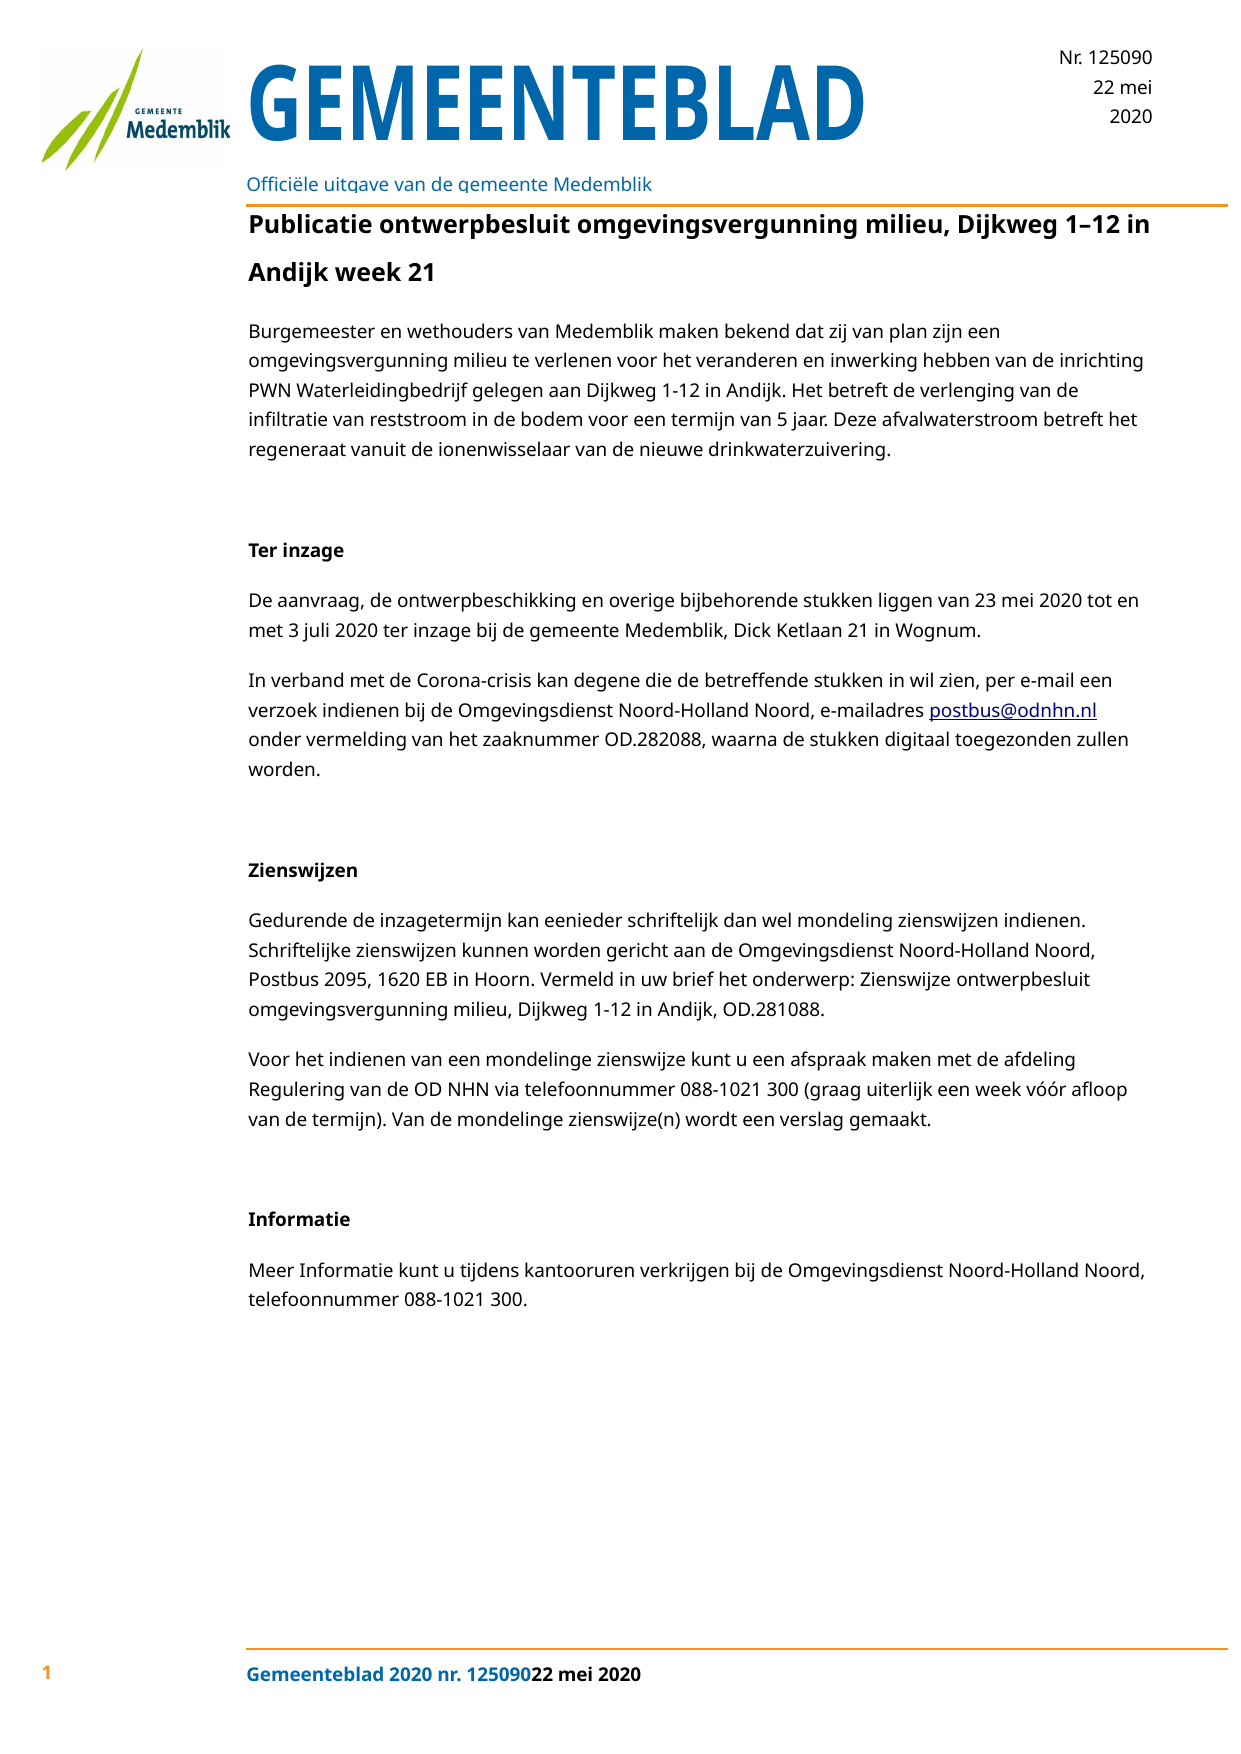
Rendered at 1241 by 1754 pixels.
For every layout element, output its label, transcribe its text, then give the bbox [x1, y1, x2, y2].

text Publicatie ontwerpbesluit omgevingsvergunning milieu, Dijkweg 1–12 in Andijk week 21 [248, 207, 1152, 288]
text Gedurende de inzagetermijn kan eenieder schriftelijk dan wel mondeling zienswijzen indienen. Schriftelijke zienswijzen kunnen worden gericht aan de Omgevingsdienst Noord-Holland Noord, Postbus 2095, 1620 EB in Hoorn. Vermeld in uw brief het onderwerp: Zienswijze ontwerpbesluit omgevingsvergunning milieu, Dijkweg 1-12 in Andijk, OD.281088. [248, 907, 1152, 1022]
text Meer Informatie kunt u tijdens kantooruren verkrijgen bij de Omgevingsdienst Noord-Holland Noord, telefoonnummer 088-1021 300. [248, 1257, 1152, 1312]
text Ter inzage [248, 537, 1152, 563]
picture [41, 47, 231, 172]
text Informatie [248, 1207, 1152, 1232]
text Zienswijzen [248, 857, 1152, 883]
text In verband met de Corona-crisis kan degene die de betreffende stukken in wil zien, per e-mail een verzoek indienen bij de Omgevingsdienst Noord-Holland Noord, e-mailadres postbus@odnhn.nl onder vermelding van het zaaknummer OD.282088, waarna de stukken digitaal toegezonden zullen worden. [248, 667, 1152, 782]
text Burgemeester en wethouders van Medemblik maken bekend dat zij van plan zijn een omgevingsvergunning milieu te verlenen voor het veranderen en inwerking hebben van de inrichting PWN Waterleidingbedrijf gelegen aan Dijkweg 1-12 in Andijk. Het betreft de verlenging van de infiltratie van reststroom in de bodem voor een termijn van 5 jaar. Deze afvalwaterstroom betreft het regeneraat vanuit de ionenwisselaar van de nieuwe drinkwaterzuivering. [248, 318, 1152, 462]
text De aanvraag, de ontwerpbeschikking en overige bijbehorende stukken liggen van 23 mei 2020 tot en met 3 juli 2020 ter inzage bij de gemeente Medemblik, Dick Ketlaan 21 in Wognum. [248, 587, 1152, 643]
text Voor het indienen van een mondelinge zienswijze kunt u een afspraak maken met de afdeling Regulering van de OD NHN via telefoonnummer 088-1021 300 (graag uiterlijk een week vóór afloop van de termijn). Van de mondelinge zienswijze(n) wordt een verslag gemaakt. [248, 1047, 1152, 1132]
